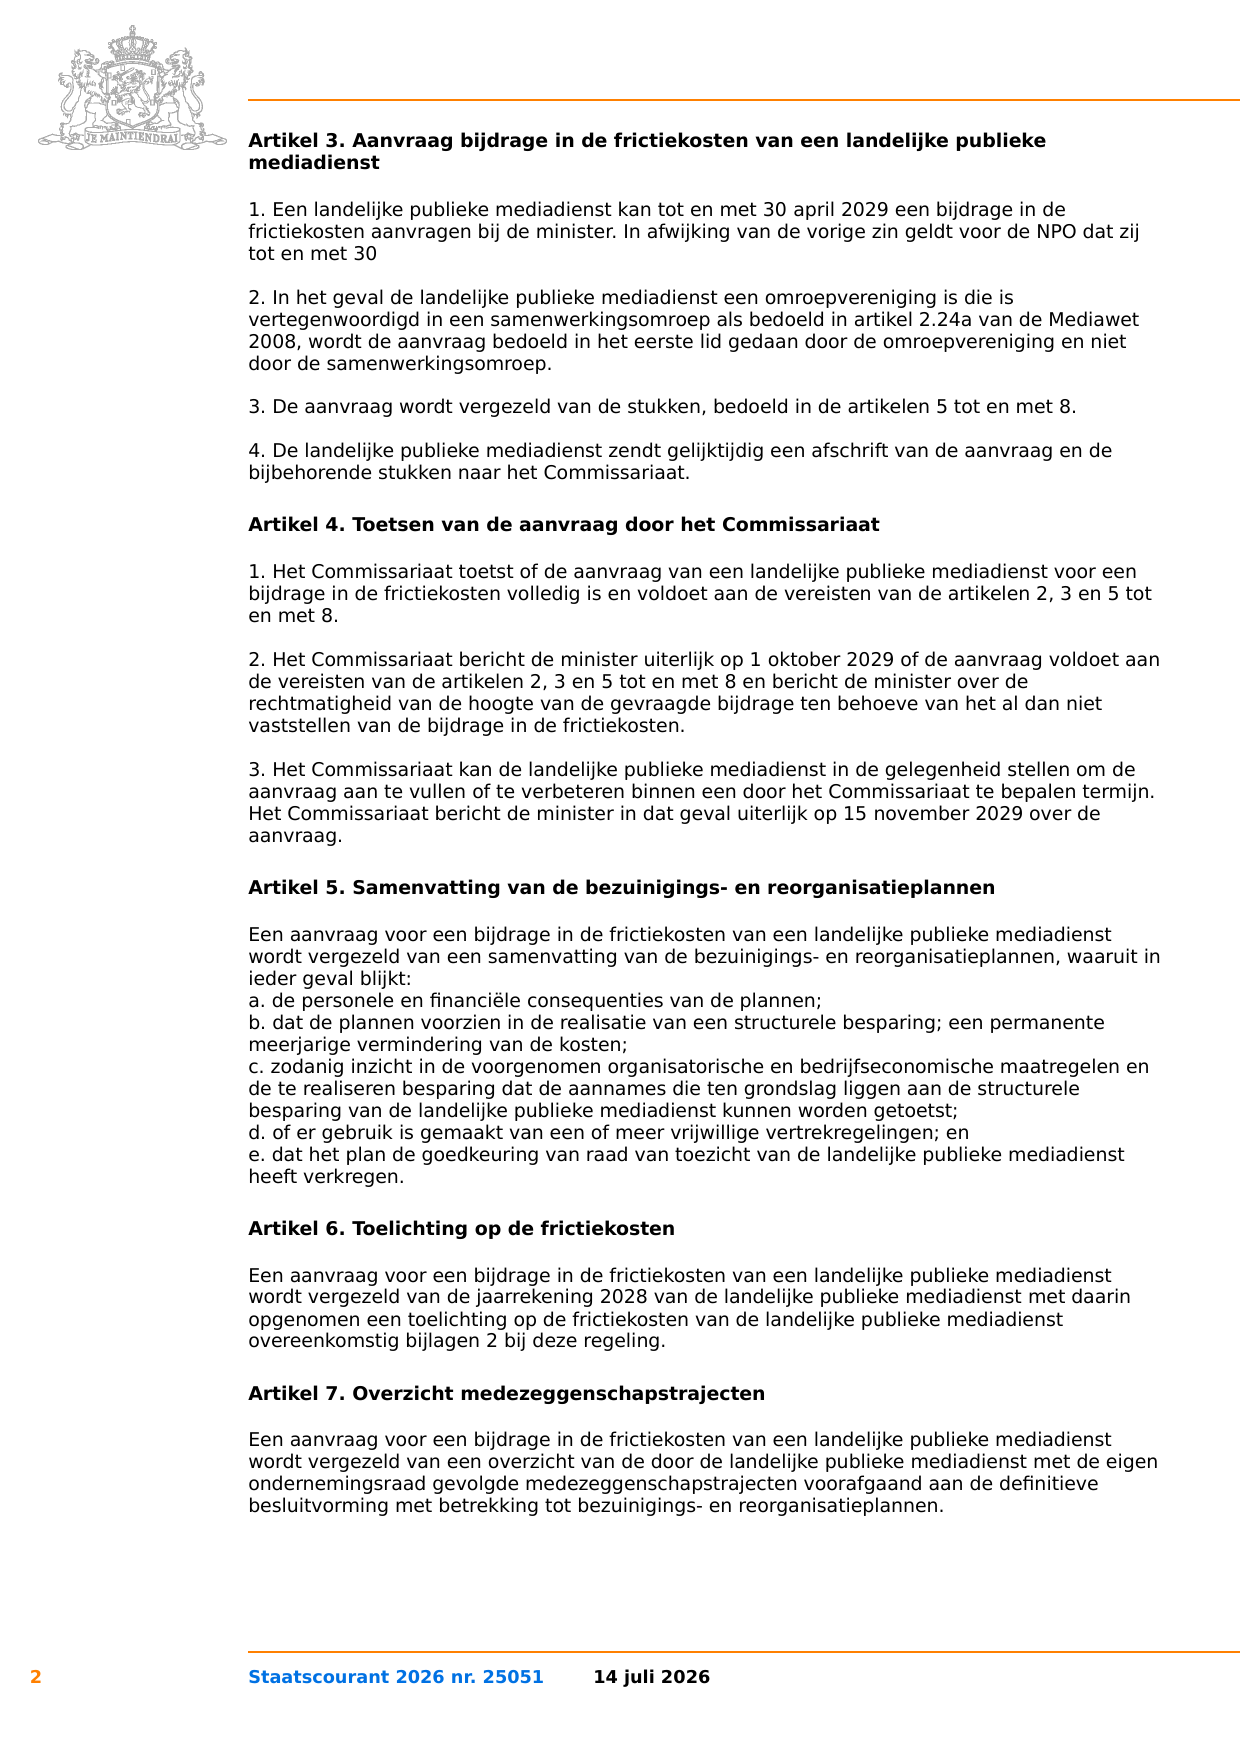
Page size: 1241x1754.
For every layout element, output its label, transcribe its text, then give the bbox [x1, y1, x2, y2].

text d. of er gebruik is gemaakt van een of meer vrijwillige vertrekregelingen; en [248, 1122, 1163, 1143]
text a. de personele en financiële consequenties van de plannen; [248, 990, 1163, 1012]
text Een aanvraag voor een bijdrage in de frictiekosten van een landelijke publieke mediadienst wordt vergezeld van een samenvatting van de bezuinigings- en reorganisatieplannen, waaruit in ieder geval blijkt: [248, 924, 1163, 990]
text 4. De landelijke publieke mediadienst zendt gelijktijdig een afschrift van de aanvraag en de bijbehorende stukken naar het Commissariaat. [248, 440, 1163, 484]
subtitle Artikel 5. Samenvatting van de bezuinigings- en reorganisatieplannen [248, 877, 1163, 899]
text 2. Het Commissariaat bericht de minister uiterlijk op 1 oktober 2029 of de aanvraag voldoet aan de vereisten van de artikelen 2, 3 en 5 tot en met 8 en bericht de minister over de rechtmatigheid van de hoogte van de gevraagde bijdrage ten behoeve van het al dan niet vaststellen van de bijdrage in de frictiekosten. [248, 649, 1163, 737]
text c. zodanig inzicht in de voorgenomen organisatorische en bedrijfseconomische maatregelen en de te realiseren besparing dat de aannames die ten grondslag liggen aan de structurele besparing van de landelijke publieke mediadienst kunnen worden getoetst; [248, 1056, 1163, 1122]
text 1. Het Commissariaat toetst of de aanvraag van een landelijke publieke mediadienst voor een bijdrage in de frictiekosten volledig is en voldoet aan de vereisten van de artikelen 2, 3 en 5 tot en met 8. [248, 561, 1163, 627]
text Een aanvraag voor een bijdrage in de frictiekosten van een landelijke publieke mediadienst wordt vergezeld van een overzicht van de door de landelijke publieke mediadienst met de eigen ondernemingsraad gevolgde medezeggenschapstrajecten voorafgaand aan de definitieve besluitvorming met betrekking tot bezuinigings- en reorganisatieplannen. [248, 1429, 1163, 1517]
subtitle Artikel 7. Overzicht medezeggenschapstrajecten [248, 1382, 1163, 1404]
text 1. Een landelijke publieke mediadienst kan tot en met 30 april 2029 een bijdrage in de frictiekosten aanvragen bij de minister. In afwijking van de vorige zin geldt voor de NPO dat zij tot en met 30 [248, 199, 1163, 265]
text 3. De aanvraag wordt vergezeld van de stukken, bedoeld in de artikelen 5 tot en met 8. [248, 396, 1163, 418]
text e. dat het plan de goedkeuring van raad van toezicht van de landelijke publieke mediadienst heeft verkregen. [248, 1143, 1163, 1187]
picture [38, 25, 227, 150]
subtitle Artikel 4. Toetsen van de aanvraag door het Commissariaat [248, 514, 1163, 536]
subtitle Artikel 6. Toelichting op de frictiekosten [248, 1217, 1163, 1239]
text b. dat de plannen voorzien in de realisatie van een structurele besparing; een permanente meerjarige vermindering van de kosten; [248, 1012, 1163, 1056]
text 3. Het Commissariaat kan de landelijke publieke mediadienst in de gelegenheid stellen om de aanvraag aan te vullen of te verbeteren binnen een door het Commissariaat te bepalen termijn. Het Commissariaat bericht de minister in dat geval uiterlijk op 15 november 2029 over de aanvraag. [248, 759, 1163, 847]
subtitle Artikel 3. Aanvraag bijdrage in de frictiekosten van een landelijke publieke mediadienst [248, 130, 1163, 174]
text Een aanvraag voor een bijdrage in de frictiekosten van een landelijke publieke mediadienst wordt vergezeld van de jaarrekening 2028 van de landelijke publieke mediadienst met daarin opgenomen een toelichting op de frictiekosten van de landelijke publieke mediadienst overeenkomstig bijlagen 2 bij deze regeling. [248, 1264, 1163, 1352]
text 2. In het geval de landelijke publieke mediadienst een omroepvereniging is die is vertegenwoordigd in een samenwerkingsomroep als bedoeld in artikel 2.24a van de Mediawet 2008, wordt de aanvraag bedoeld in het eerste lid gedaan door de omroepvereniging en niet door de samenwerkingsomroep. [248, 287, 1163, 374]
